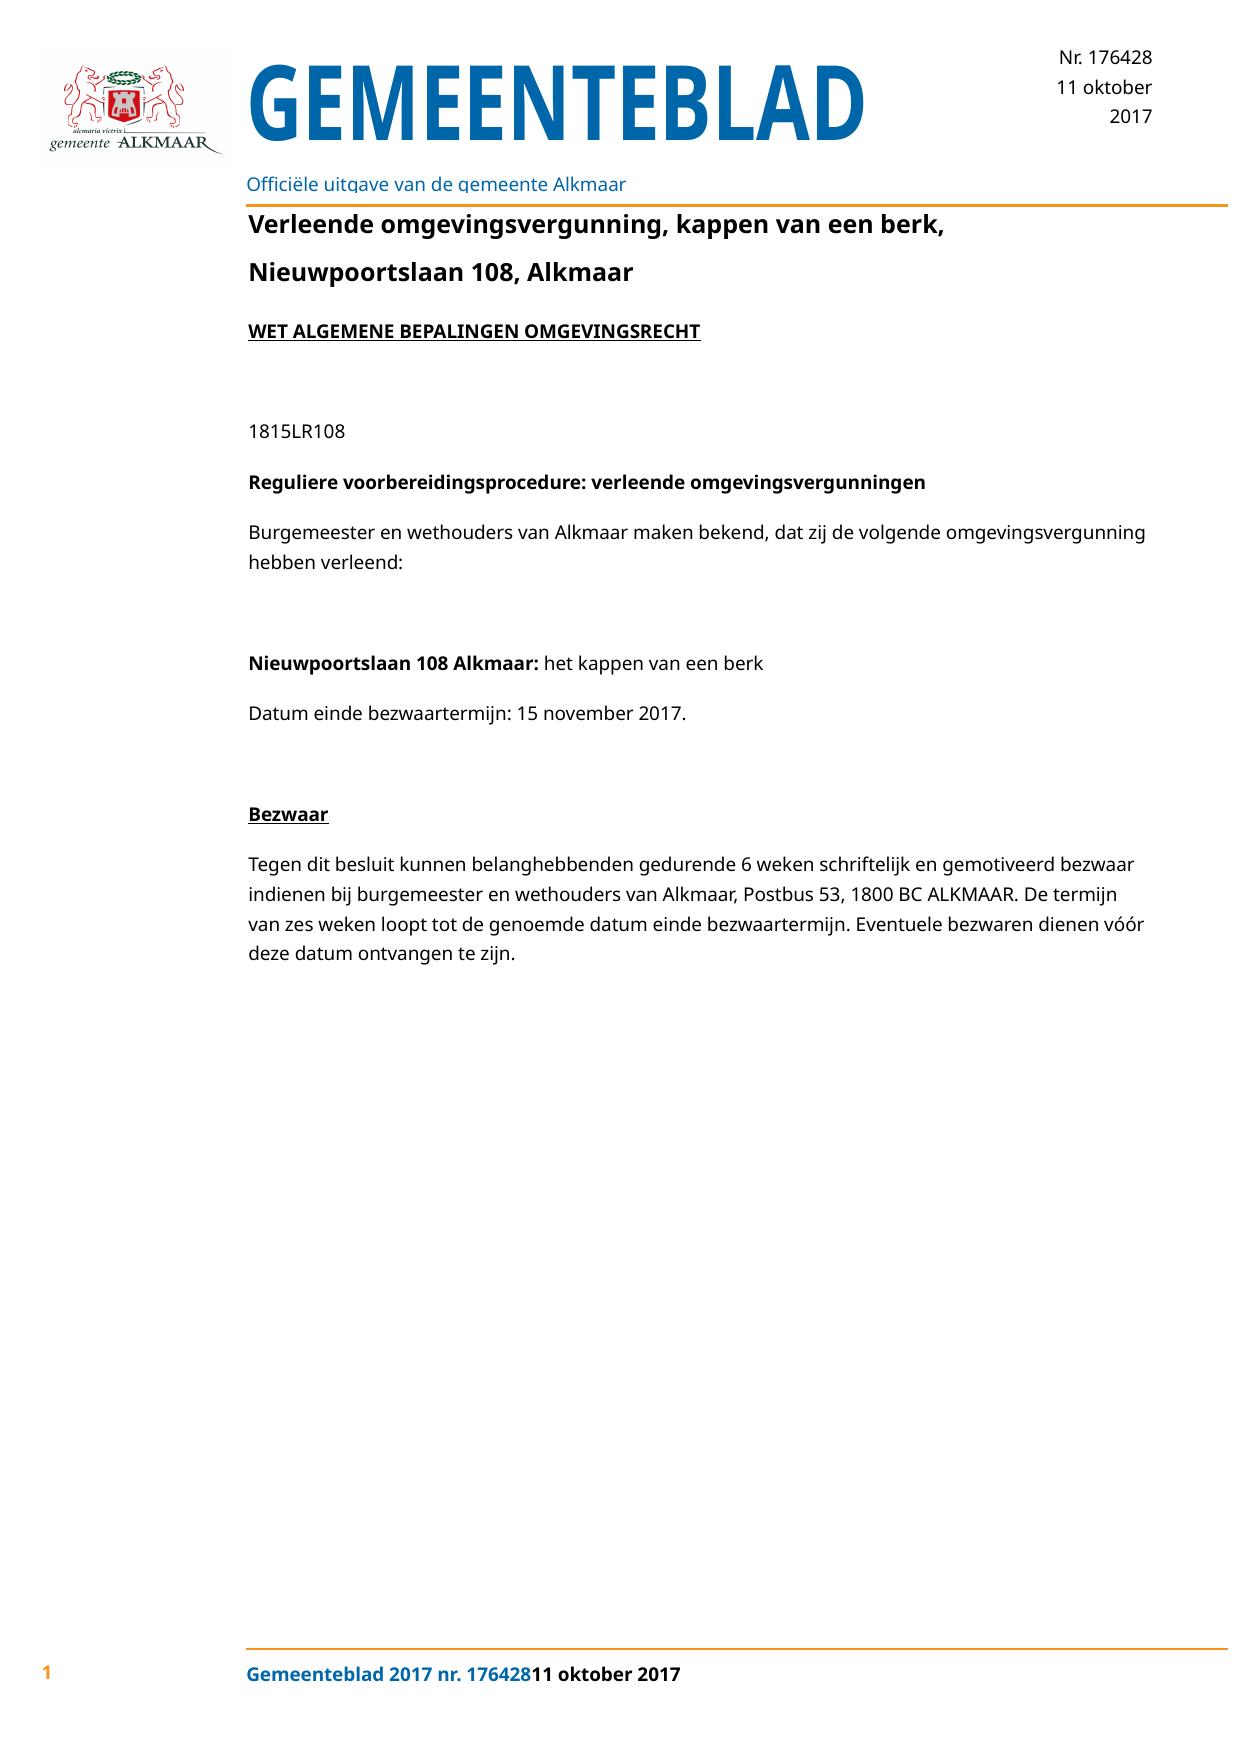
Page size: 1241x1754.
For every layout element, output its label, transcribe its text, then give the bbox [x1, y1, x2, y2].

text Tegen dit besluit kunnen belanghebbenden gedurende 6 weken schriftelijk en gemotiveerd bezwaar indienen bij burgemeester en wethouders van Alkmaar, Postbus 53, 1800 BC ALKMAAR. De termijn van zes weken loopt tot de genoemde datum einde bezwaartermijn. Eventuele bezwaren dienen vóór deze datum ontvangen te zijn. [248, 852, 1152, 966]
text Datum einde bezwaartermijn: 15 november 2017. [248, 700, 1152, 726]
text Nieuwpoortslaan 108 Alkmaar: het kappen van een berk [248, 650, 1152, 676]
picture [41, 47, 231, 172]
text WET ALGEMENE BEPALINGEN OMGEVINGSRECHT [248, 318, 1152, 344]
text 1815LR108 [248, 419, 1152, 444]
text Verleende omgevingsvergunning, kappen van een berk, Nieuwpoortslaan 108, Alkmaar [248, 207, 1152, 288]
text Burgemeester en wethouders van Alkmaar maken bekend, dat zij de volgende omgevingsvergunning hebben verleend: [248, 519, 1152, 575]
text Bezwaar [248, 801, 1152, 827]
text Reguliere voorbereidingsprocedure: verleende omgevingsvergunningen [248, 469, 1152, 495]
